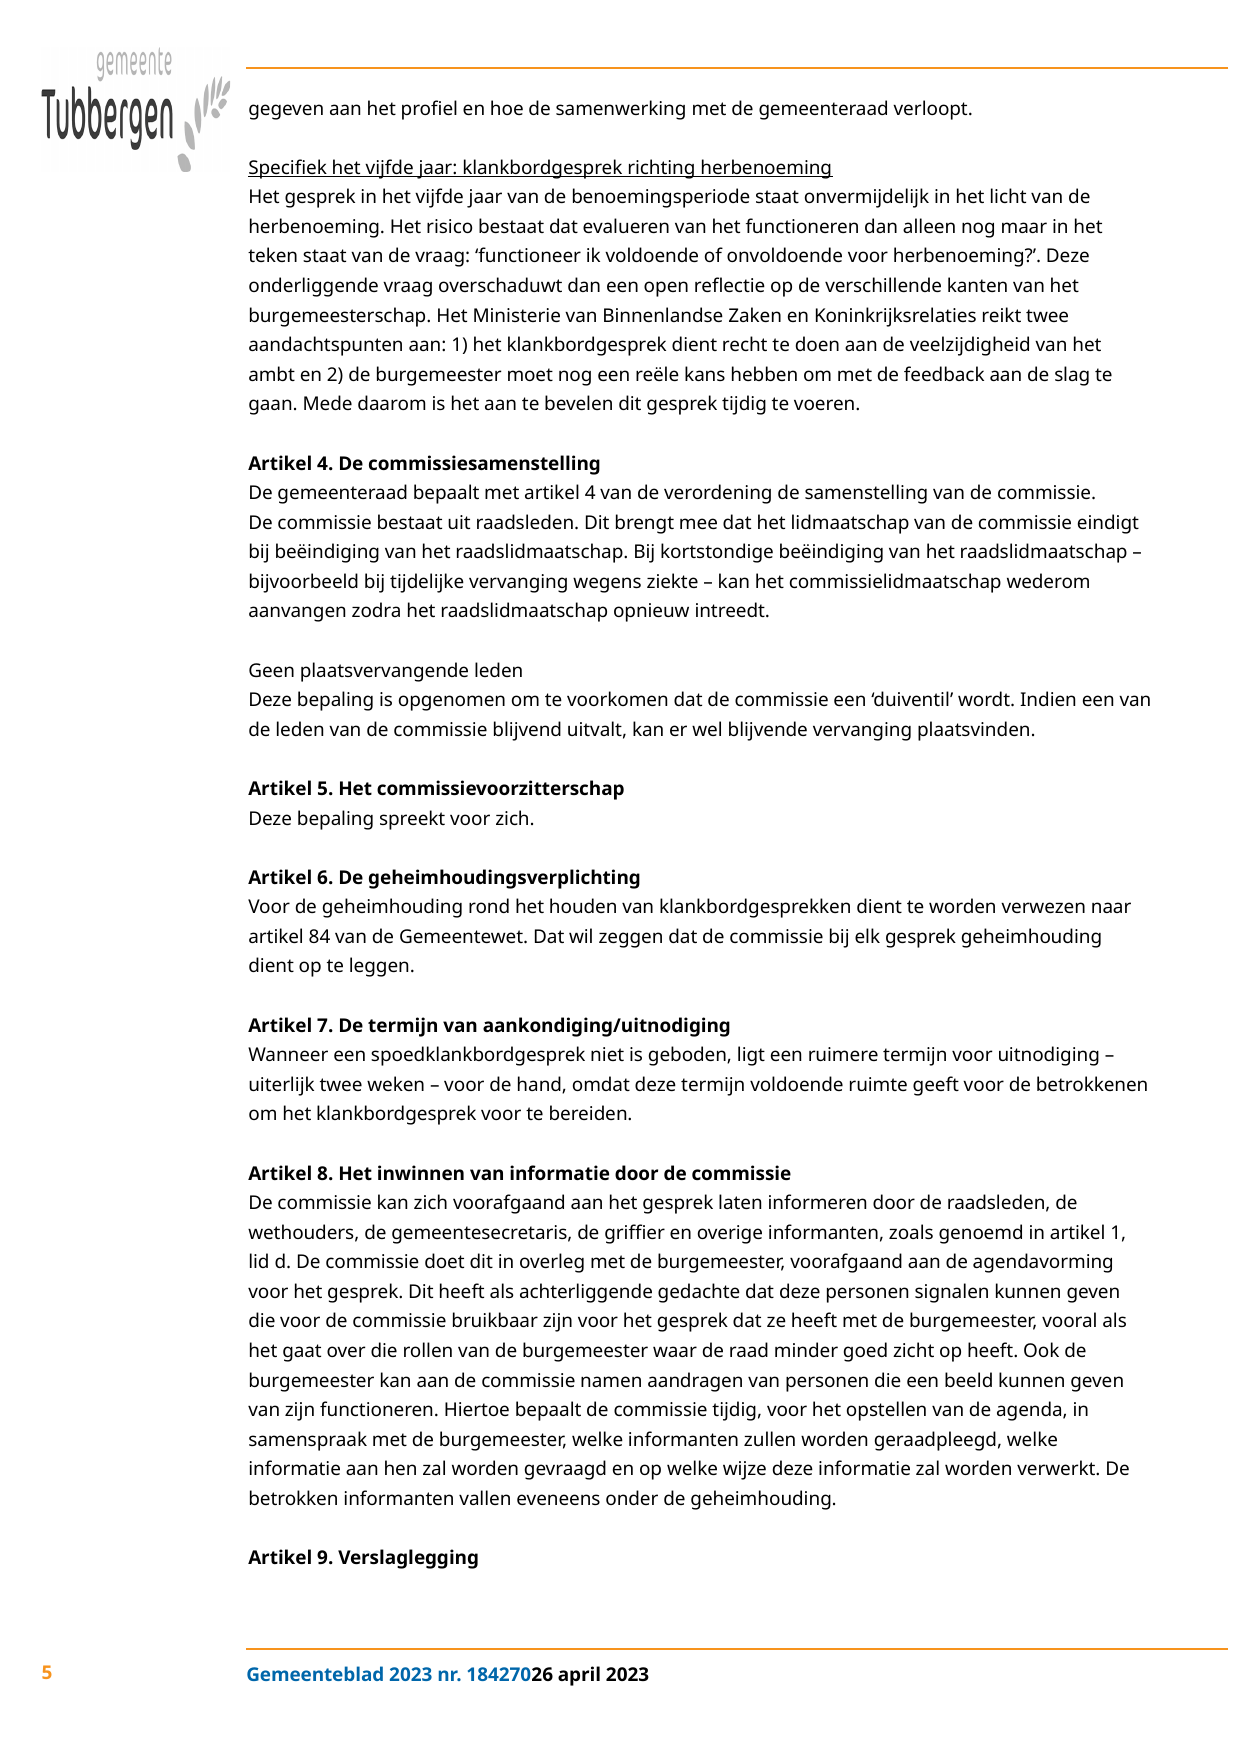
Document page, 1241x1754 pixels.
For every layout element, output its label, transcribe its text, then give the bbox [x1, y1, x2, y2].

text Artikel 9. Verslaglegging [248, 1544, 1152, 1570]
text Artikel 7. De termijn van aankondiging/uitnodiging [248, 1012, 1152, 1038]
text Artikel 8. Het inwinnen van informatie door de commissie [248, 1160, 1152, 1186]
text Artikel 4. De commissiesamenstelling [248, 450, 1152, 476]
text De commissie bestaat uit raadsleden. Dit brengt mee dat het lidmaatschap van de commissie eindigt bij beëindiging van het raadslidmaatschap. Bij kortstondige beëindiging van het raadslidmaatschap – bijvoorbeeld bij tijdelijke vervanging wegens ziekte – kan het commissielidmaatschap wederom aanvangen zodra het raadslidmaatschap opnieuw intreedt. [248, 509, 1152, 623]
text Artikel 6. De geheimhoudingsverplichting [248, 864, 1152, 890]
text gegeven aan het profiel en hoe de samenwerking met de gemeenteraad verloopt. [248, 95, 1152, 121]
text Geen plaatsvervangende leden [248, 657, 1152, 683]
picture [41, 47, 231, 172]
text Voor de geheimhouding rond het houden van klankbordgesprekken dient te worden verwezen naar artikel 84 van de Gemeentewet. Dat wil zeggen dat de commissie bij elk gesprek geheimhouding dient op te leggen. [248, 893, 1152, 978]
text Specifiek het vijfde jaar: klankbordgesprek richting herbenoeming [248, 154, 1152, 180]
text Deze bepaling is opgenomen om te voorkomen dat de commissie een ‘duiventil’ wordt. Indien een van de leden van de commissie blijvend uitvalt, kan er wel blijvende vervanging plaatsvinden. [248, 686, 1152, 742]
text Deze bepaling spreekt voor zich. [248, 805, 1152, 831]
text De gemeenteraad bepaalt met artikel 4 van de verordening de samenstelling van de commissie. [248, 479, 1152, 505]
text Wanneer een spoedklankbordgesprek niet is geboden, ligt een ruimere termijn voor uitnodiging – uiterlijk twee weken – voor de hand, omdat deze termijn voldoende ruimte geeft voor de betrokkenen om het klankbordgesprek voor te bereiden. [248, 1041, 1152, 1126]
text Artikel 5. Het commissievoorzitterschap [248, 775, 1152, 801]
text De commissie kan zich voorafgaand aan het gesprek laten informeren door de raadsleden, de wethouders, de gemeentesecretaris, de griffier en overige informanten, zoals genoemd in artikel 1, lid d. De commissie doet dit in overleg met de burgemeester, voorafgaand aan de agendavorming voor het gesprek. Dit heeft als achterliggende gedachte dat deze personen signalen kunnen geven die voor de commissie bruikbaar zijn voor het gesprek dat ze heeft met de burgemeester, vooral als het gaat over die rollen van de burgemeester waar de raad minder goed zicht op heeft. Ook de burgemeester kan aan de commissie namen aandragen van personen die een beeld kunnen geven van zijn functioneren. Hiertoe bepaalt de commissie tijdig, voor het opstellen van de agenda, in samenspraak met de burgemeester, welke informanten zullen worden geraadpleegd, welke informatie aan hen zal worden gevraagd en op welke wijze deze informatie zal worden verwerkt. De betrokken informanten vallen eveneens onder de geheimhouding. [248, 1189, 1152, 1511]
text Het gesprek in het vijfde jaar van de benoemingsperiode staat onvermijdelijk in het licht van de herbenoeming. Het risico bestaat dat evalueren van het functioneren dan alleen nog maar in het teken staat van de vraag: ‘functioneer ik voldoende of onvoldoende voor herbenoeming?’. Deze onderliggende vraag overschaduwt dan een open reflectie op de verschillende kanten van het burgemeesterschap. Het Ministerie van Binnenlandse Zaken en Koninkrijksrelaties reikt twee aandachtspunten aan: 1) het klankbordgesprek dient recht te doen aan de veelzijdigheid van het ambt en 2) de burgemeester moet nog een reële kans hebben om met de feedback aan de slag te gaan. Mede daarom is het aan te bevelen dit gesprek tijdig te voeren. [248, 183, 1152, 416]
